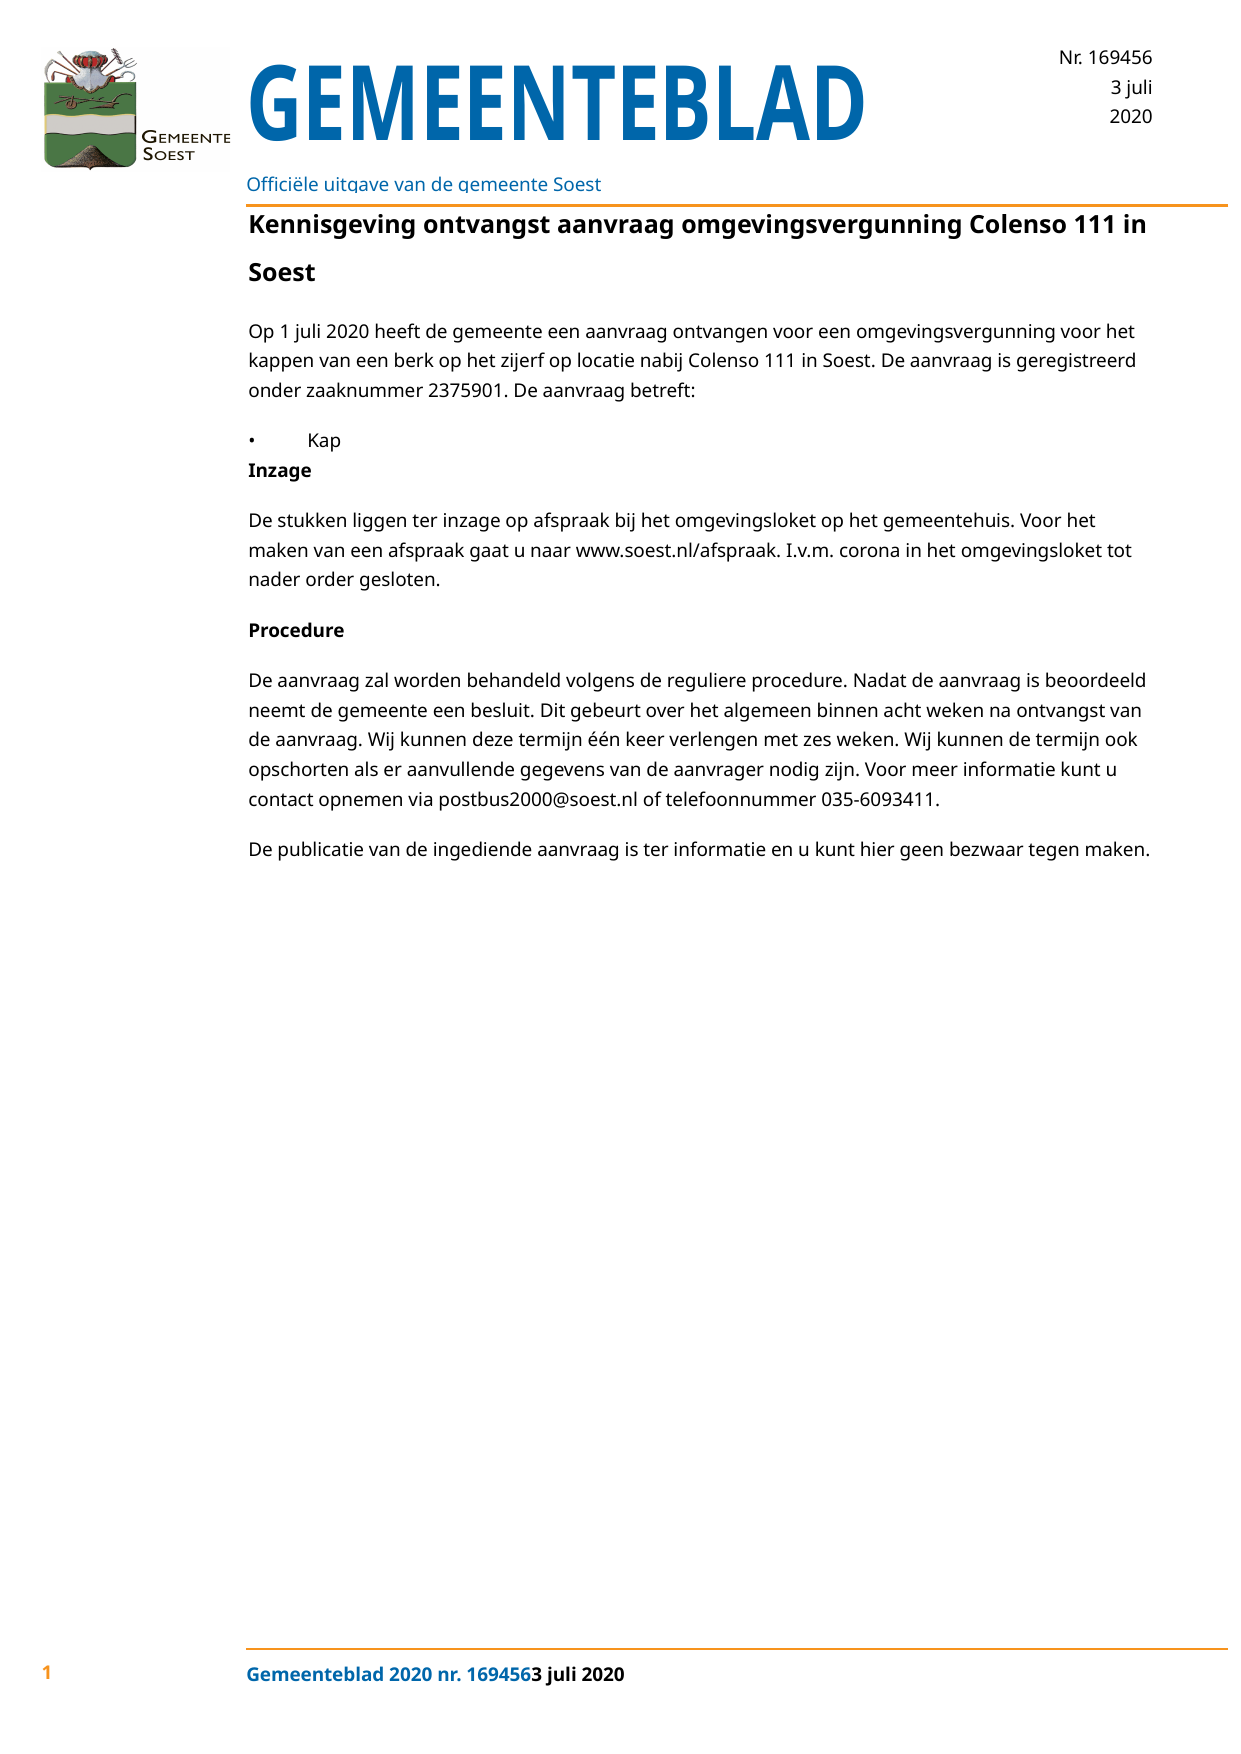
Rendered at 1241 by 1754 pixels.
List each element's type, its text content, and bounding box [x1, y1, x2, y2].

list Kap [248, 427, 1152, 453]
text De aanvraag zal worden behandeld volgens de reguliere procedure. Nadat de aanvraag is beoordeeld neemt de gemeente een besluit. Dit gebeurt over het algemeen binnen acht weken na ontvangst van de aanvraag. Wij kunnen deze termijn één keer verlengen met zes weken. Wij kunnen de termijn ook opschorten als er aanvullende gegevens van de aanvrager nodig zijn. Voor meer informatie kunt u contact opnemen via postbus2000@soest.nl of telefoonnummer 035-6093411. [248, 667, 1152, 812]
text De publicatie van de ingediende aanvraag is ter informatie en u kunt hier geen bezwaar tegen maken. [248, 836, 1152, 862]
text Kennisgeving ontvangst aanvraag omgevingsvergunning Colenso 111 in Soest [248, 207, 1152, 288]
text Op 1 juli 2020 heeft de gemeente een aanvraag ontvangen voor een omgevingsvergunning voor het kappen van een berk op het zijerf op locatie nabij Colenso 111 in Soest. De aanvraag is geregistreerd onder zaaknummer 2375901. De aanvraag betreft: [248, 318, 1152, 403]
text Inzage [248, 457, 1152, 483]
text Procedure [248, 617, 1152, 643]
picture [41, 47, 231, 172]
text De stukken liggen ter inzage op afspraak bij het omgevingsloket op het gemeentehuis. Voor het maken van een afspraak gaat u naar www.soest.nl/afspraak. I.v.m. corona in het omgevingsloket tot nader order gesloten. [248, 507, 1152, 592]
